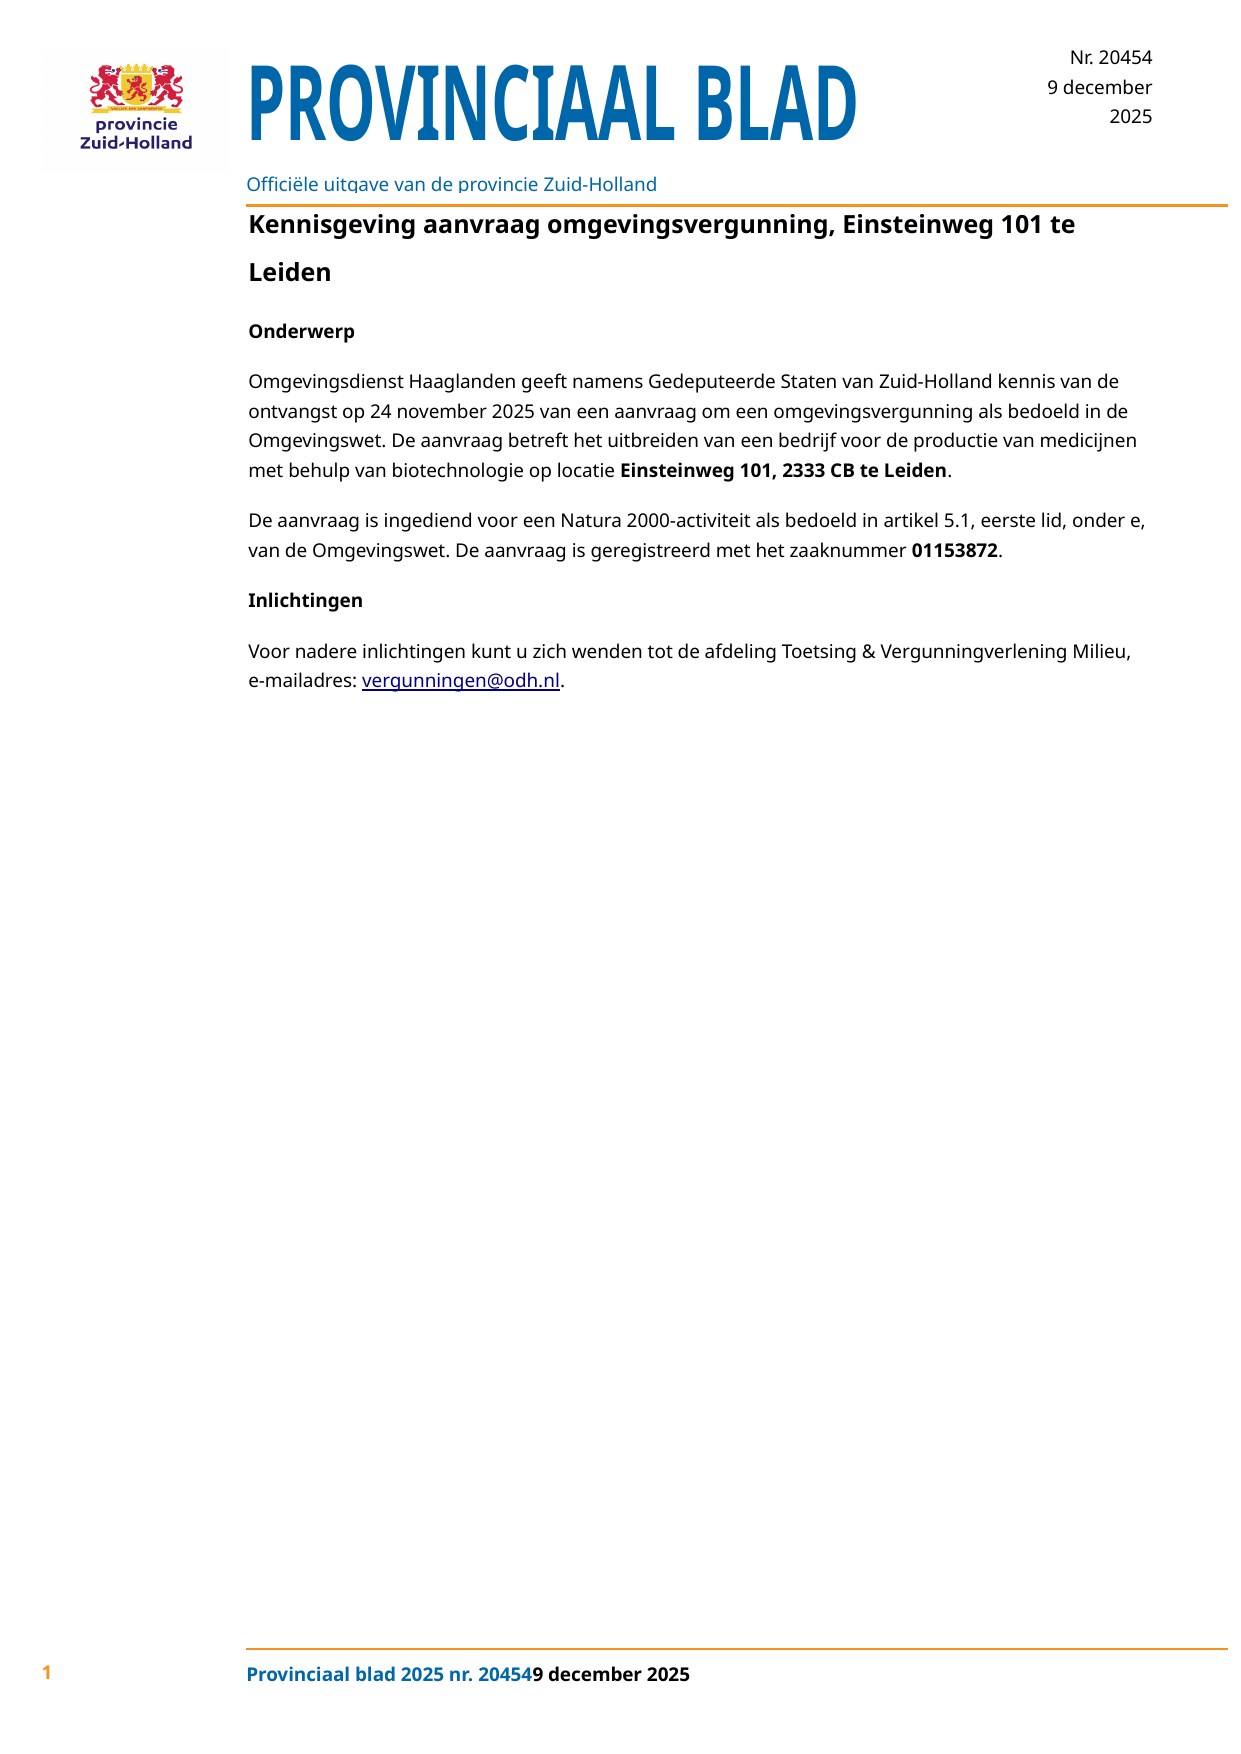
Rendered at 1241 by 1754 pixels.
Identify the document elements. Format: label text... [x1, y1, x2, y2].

text Voor nadere inlichtingen kunt u zich wenden tot de afdeling Toetsing & Vergunningverlening Milieu, e-mailadres: vergunningen@odh.nl. [248, 638, 1152, 693]
text Omgevingsdienst Haaglanden geeft namens Gedeputeerde Staten van Zuid-Holland kennis van de ontvangst op 24 november 2025 van een aanvraag om een omgevingsvergunning als bedoeld in de Omgevingswet. De aanvraag betreft het uitbreiden van een bedrijf voor de productie van medicijnen met behulp van biotechnologie op locatie Einsteinweg 101, 2333 CB te Leiden. [248, 368, 1152, 483]
text De aanvraag is ingediend voor een Natura 2000-activiteit als bedoeld in artikel 5.1, eerste lid, onder e, van de Omgevingswet. De aanvraag is geregistreerd met het zaaknummer 01153872. [248, 507, 1152, 563]
text Kennisgeving aanvraag omgevingsvergunning, Einsteinweg 101 te Leiden [248, 207, 1152, 288]
text Inlichtingen [248, 587, 1152, 613]
text Onderwerp [248, 318, 1152, 344]
picture [41, 47, 231, 172]
